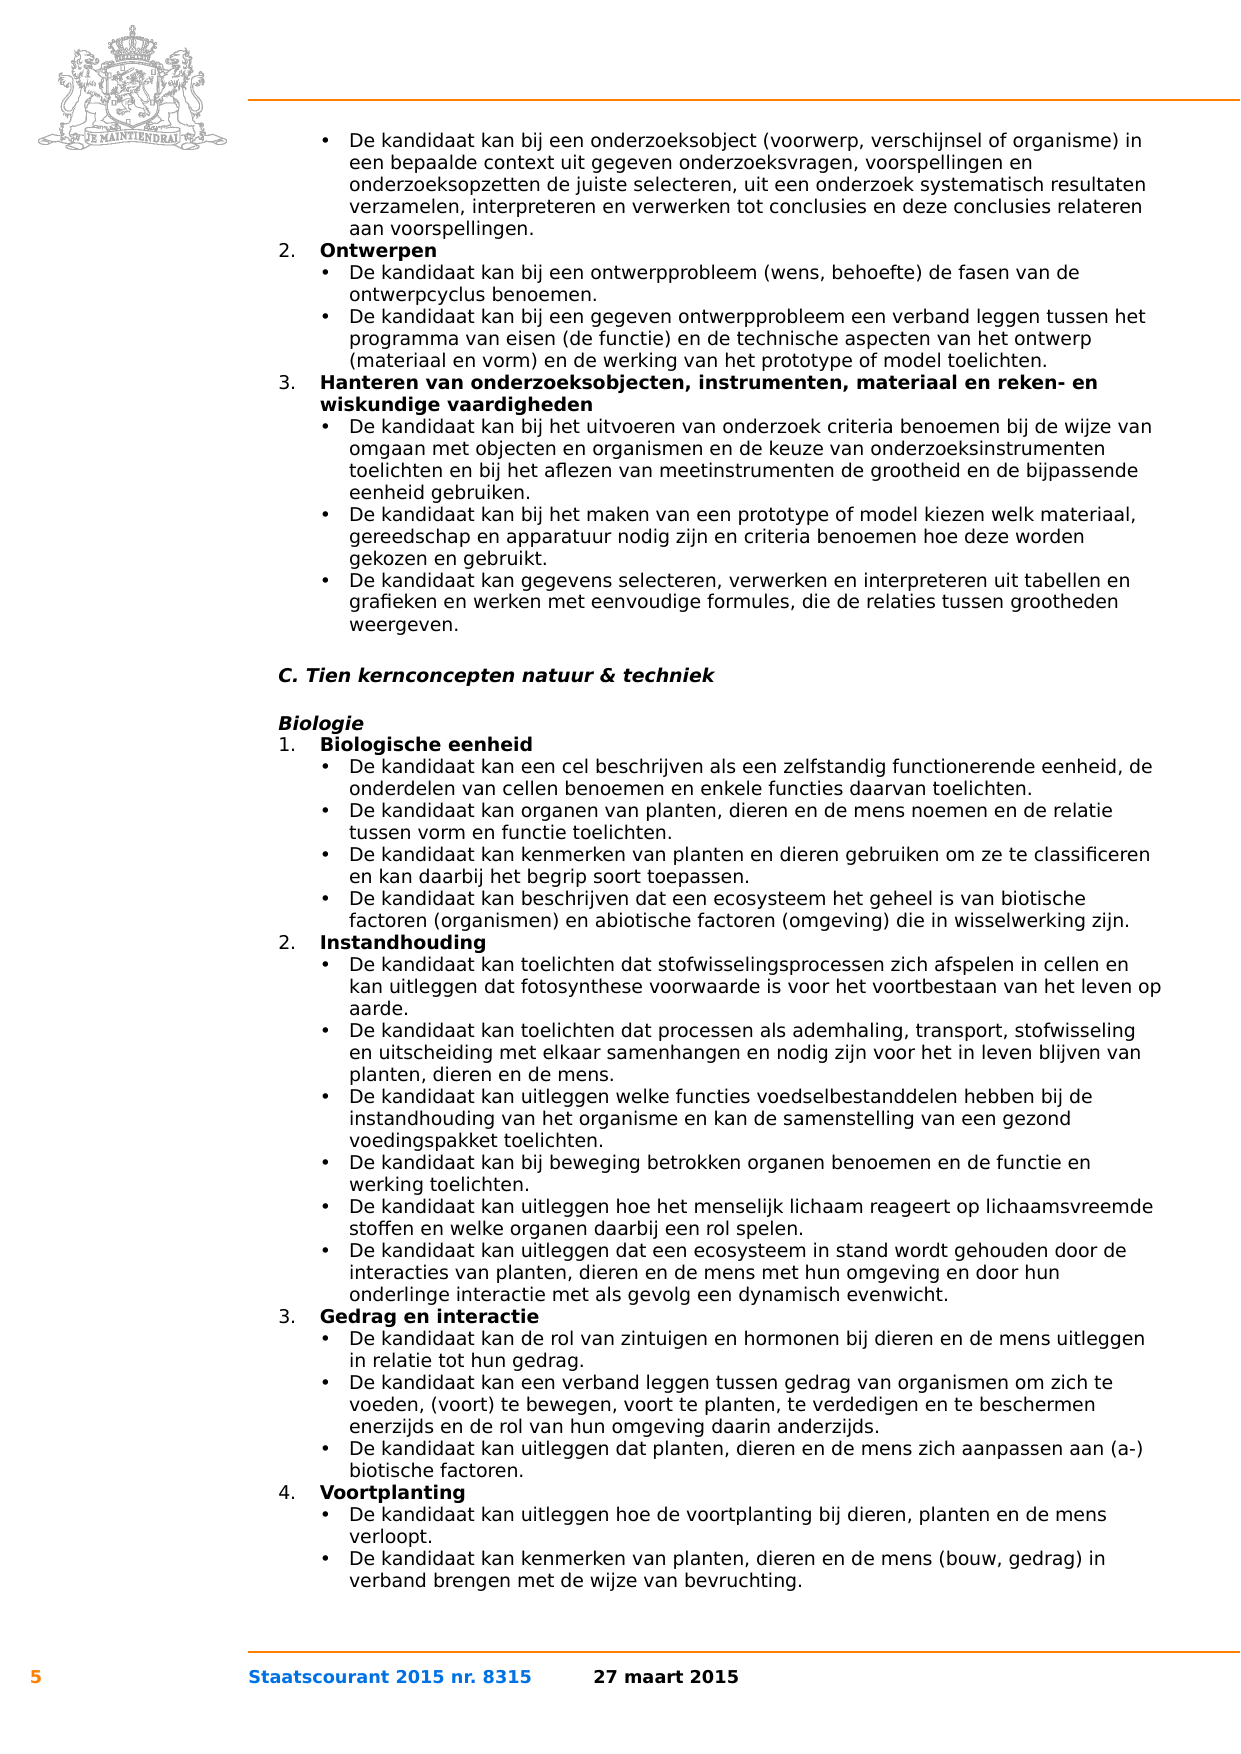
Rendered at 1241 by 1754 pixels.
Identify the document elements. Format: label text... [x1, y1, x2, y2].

text • De kandidaat kan bij een gegeven ontwerpprobleem een verband leggen tussen het programma van eisen (de functie) en de technische aspecten van het ontwerp (materiaal en vorm) en de werking van het prototype of model toelichten. [319, 306, 1163, 372]
text 2. Ontwerpen [278, 240, 1163, 262]
text 3. Hanteren van onderzoeksobjecten, instrumenten, materiaal en reken- en wiskundige vaardigheden [278, 372, 1163, 416]
text • De kandidaat kan bij een ontwerpprobleem (wens, behoefte) de fasen van de ontwerpcyclus benoemen. [319, 262, 1163, 306]
text 3. Gedrag en interactie [278, 1306, 1163, 1328]
text • De kandidaat kan uitleggen hoe de voortplanting bij dieren, planten en de mens verloopt. [319, 1504, 1163, 1548]
text • De kandidaat kan uitleggen dat planten, dieren en de mens zich aanpassen aan (a-) biotische factoren. [319, 1438, 1163, 1482]
text • De kandidaat kan een cel beschrijven als een zelfstandig functionerende eenheid, de onderdelen van cellen benoemen en enkele functies daarvan toelichten. [319, 756, 1163, 800]
text • De kandidaat kan gegevens selecteren, verwerken en interpreteren uit tabellen en grafieken en werken met eenvoudige formules, die de relaties tussen grootheden weergeven. [319, 569, 1163, 635]
subtitle Biologie [278, 712, 1163, 734]
text • De kandidaat kan bij het uitvoeren van onderzoek criteria benoemen bij de wijze van omgaan met objecten en organismen en de keuze van onderzoeksinstrumenten toelichten en bij het aflezen van meetinstrumenten de grootheid en de bijpassende eenheid gebruiken. [319, 416, 1163, 503]
subtitle C. Tien kernconcepten natuur & techniek [278, 665, 1163, 687]
text • De kandidaat kan organen van planten, dieren en de mens noemen en de relatie tussen vorm en functie toelichten. [319, 800, 1163, 844]
text • De kandidaat kan toelichten dat stofwisselingsprocessen zich afspelen in cellen en kan uitleggen dat fotosynthese voorwaarde is voor het voortbestaan van het leven op aarde. [319, 954, 1163, 1020]
text • De kandidaat kan uitleggen hoe het menselijk lichaam reageert op lichaamsvreemde stoffen en welke organen daarbij een rol spelen. [319, 1196, 1163, 1240]
text • De kandidaat kan kenmerken van planten en dieren gebruiken om ze te classificeren en kan daarbij het begrip soort toepassen. [319, 844, 1163, 888]
text • De kandidaat kan beschrijven dat een ecosysteem het geheel is van biotische factoren (organismen) en abiotische factoren (omgeving) die in wisselwerking zijn. [319, 888, 1163, 932]
text 2. Instandhouding [278, 932, 1163, 954]
text • De kandidaat kan de rol van zintuigen en hormonen bij dieren en de mens uitleggen in relatie tot hun gedrag. [319, 1328, 1163, 1372]
text • De kandidaat kan toelichten dat processen als ademhaling, transport, stofwisseling en uitscheiding met elkaar samenhangen en nodig zijn voor het in leven blijven van planten, dieren en de mens. [319, 1020, 1163, 1086]
text 4. Voortplanting [278, 1482, 1163, 1504]
text • De kandidaat kan bij een onderzoeksobject (voorwerp, verschijnsel of organisme) in een bepaalde context uit gegeven onderzoeksvragen, voorspellingen en onderzoeksopzetten de juiste selecteren, uit een onderzoek systematisch resultaten verzamelen, interpreteren en verwerken tot conclusies en deze conclusies relateren aan voorspellingen. [319, 130, 1163, 240]
text • De kandidaat kan een verband leggen tussen gedrag van organismen om zich te voeden, (voort) te bewegen, voort te planten, te verdedigen en te beschermen enerzijds en de rol van hun omgeving daarin anderzijds. [319, 1372, 1163, 1438]
text • De kandidaat kan uitleggen welke functies voedselbestanddelen hebben bij de instandhouding van het organisme en kan de samenstelling van een gezond voedingspakket toelichten. [319, 1086, 1163, 1152]
text • De kandidaat kan bij beweging betrokken organen benoemen en de functie en werking toelichten. [319, 1152, 1163, 1196]
text • De kandidaat kan bij het maken van een prototype of model kiezen welk materiaal, gereedschap en apparatuur nodig zijn en criteria benoemen hoe deze worden gekozen en gebruikt. [319, 503, 1163, 569]
text • De kandidaat kan kenmerken van planten, dieren en de mens (bouw, gedrag) in verband brengen met de wijze van bevruchting. [319, 1548, 1163, 1592]
text 1. Biologische eenheid [278, 734, 1163, 756]
text • De kandidaat kan uitleggen dat een ecosysteem in stand wordt gehouden door de interacties van planten, dieren en de mens met hun omgeving en door hun onderlinge interactie met als gevolg een dynamisch evenwicht. [319, 1240, 1163, 1306]
picture [38, 25, 227, 150]
